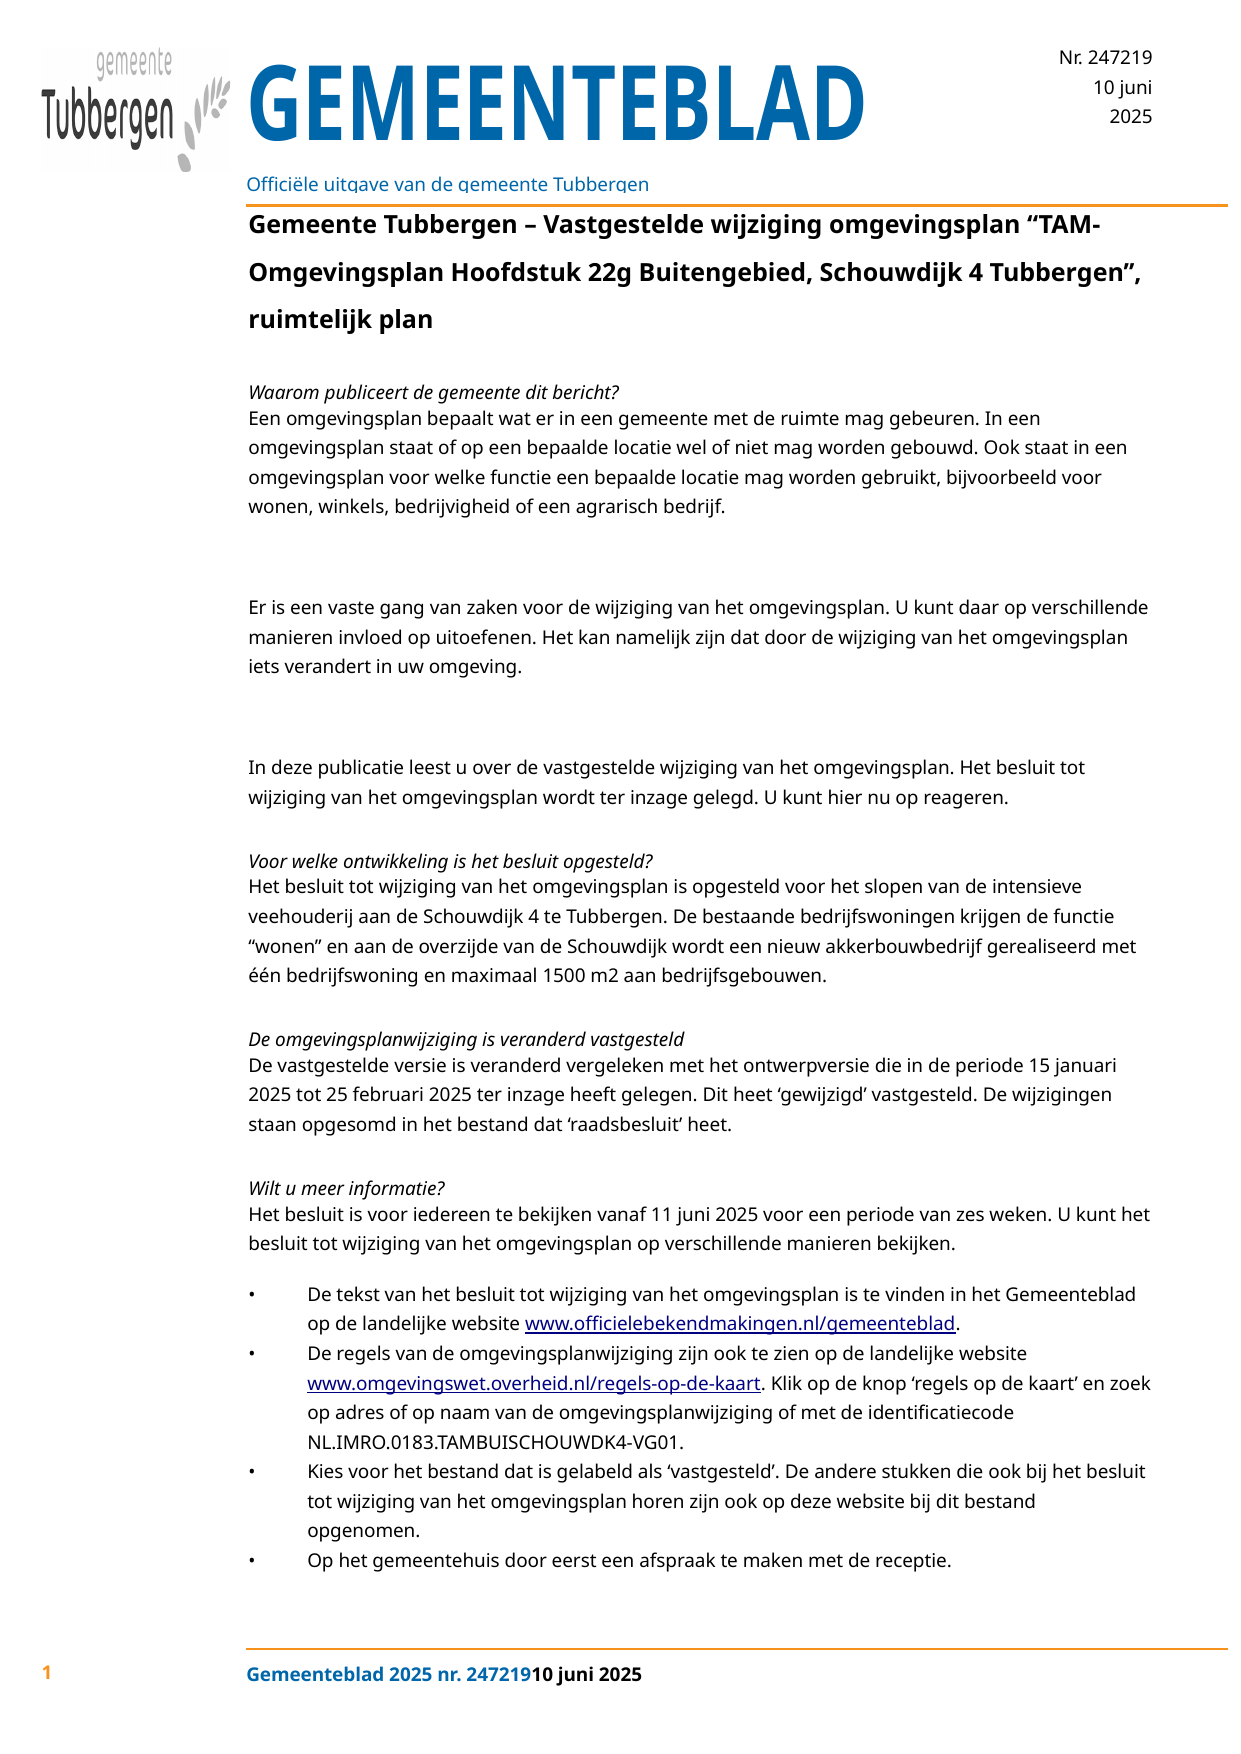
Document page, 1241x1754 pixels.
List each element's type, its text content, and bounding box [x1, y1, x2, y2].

text Het besluit tot wijziging van het omgevingsplan is opgesteld voor het slopen van de intensieve veehouderij aan de Schouwdijk 4 te Tubbergen. De bestaande bedrijfswoningen krijgen de functie “wonen” en aan de overzijde van de Schouwdijk wordt een nieuw akkerbouwbedrijf gerealiseerd met één bedrijfswoning en maximaal 1500 m2 aan bedrijfsgebouwen. [248, 874, 1152, 988]
list De tekst van het besluit tot wijziging van het omgevingsplan is te vinden in het Gemeenteblad op de landelijke website www.officielebekendmakingen.nl/gemeenteblad. [248, 1281, 1152, 1336]
text Wilt u meer informatie? [248, 1175, 1152, 1201]
list Op het gemeentehuis door eerst een afspraak te maken met de receptie. [248, 1547, 1152, 1573]
text In deze publicatie leest u over de vastgestelde wijziging van het omgevingsplan. Het besluit tot wijziging van het omgevingsplan wordt ter inzage gelegd. U kunt hier nu op reageren. [248, 754, 1152, 810]
text Gemeente Tubbergen – Vastgestelde wijziging omgevingsplan “TAM-Omgevingsplan Hoofdstuk 22g Buitengebied, Schouwdijk 4 Tubbergen’’, ruimtelijk plan [248, 207, 1152, 336]
picture [41, 47, 231, 172]
text Een omgevingsplan bepaalt wat er in een gemeente met de ruimte mag gebeuren. In een omgevingsplan staat of op een bepaalde locatie wel of niet mag worden gebouwd. Ook staat in een omgevingsplan voor welke functie een bepaalde locatie mag worden gebruikt, bijvoorbeeld voor wonen, winkels, bedrijvigheid of een agrarisch bedrijf. [248, 405, 1152, 519]
text Waarom publiceert de gemeente dit bericht? [248, 379, 1152, 405]
list Kies voor het bestand dat is gelabeld als ‘vastgesteld’. De andere stukken die ook bij het besluit tot wijziging van het omgevingsplan horen zijn ook op deze website bij dit bestand opgenomen. [248, 1458, 1152, 1543]
text Er is een vaste gang van zaken voor de wijziging van het omgevingsplan. U kunt daar op verschillende manieren invloed op uitoefenen. Het kan namelijk zijn dat door de wijziging van het omgevingsplan iets verandert in uw omgeving. [248, 594, 1152, 679]
text De vastgestelde versie is veranderd vergeleken met het ontwerpversie die in de periode 15 januari 2025 tot 25 februari 2025 ter inzage heeft gelegen. Dit heet ‘gewijzigd’ vastgesteld. De wijzigingen staan opgesomd in het bestand dat ‘raadsbesluit’ heet. [248, 1052, 1152, 1137]
text Het besluit is voor iedereen te bekijken vanaf 11 juni 2025 voor een periode van zes weken. U kunt het besluit tot wijziging van het omgevingsplan op verschillende manieren bekijken. [248, 1201, 1152, 1256]
list De regels van de omgevingsplanwijziging zijn ook te zien op de landelijke website www.omgevingswet.overheid.nl/regels-op-de-kaart. Klik op de knop ‘regels op de kaart’ en zoek op adres of op naam van de omgevingsplanwijziging of met de identificatiecode NL.IMRO.0183.TAMBUISCHOUWDK4-VG01. [248, 1340, 1152, 1454]
text De omgevingsplanwijziging is veranderd vastgesteld [248, 1026, 1152, 1052]
text Voor welke ontwikkeling is het besluit opgesteld? [248, 848, 1152, 874]
